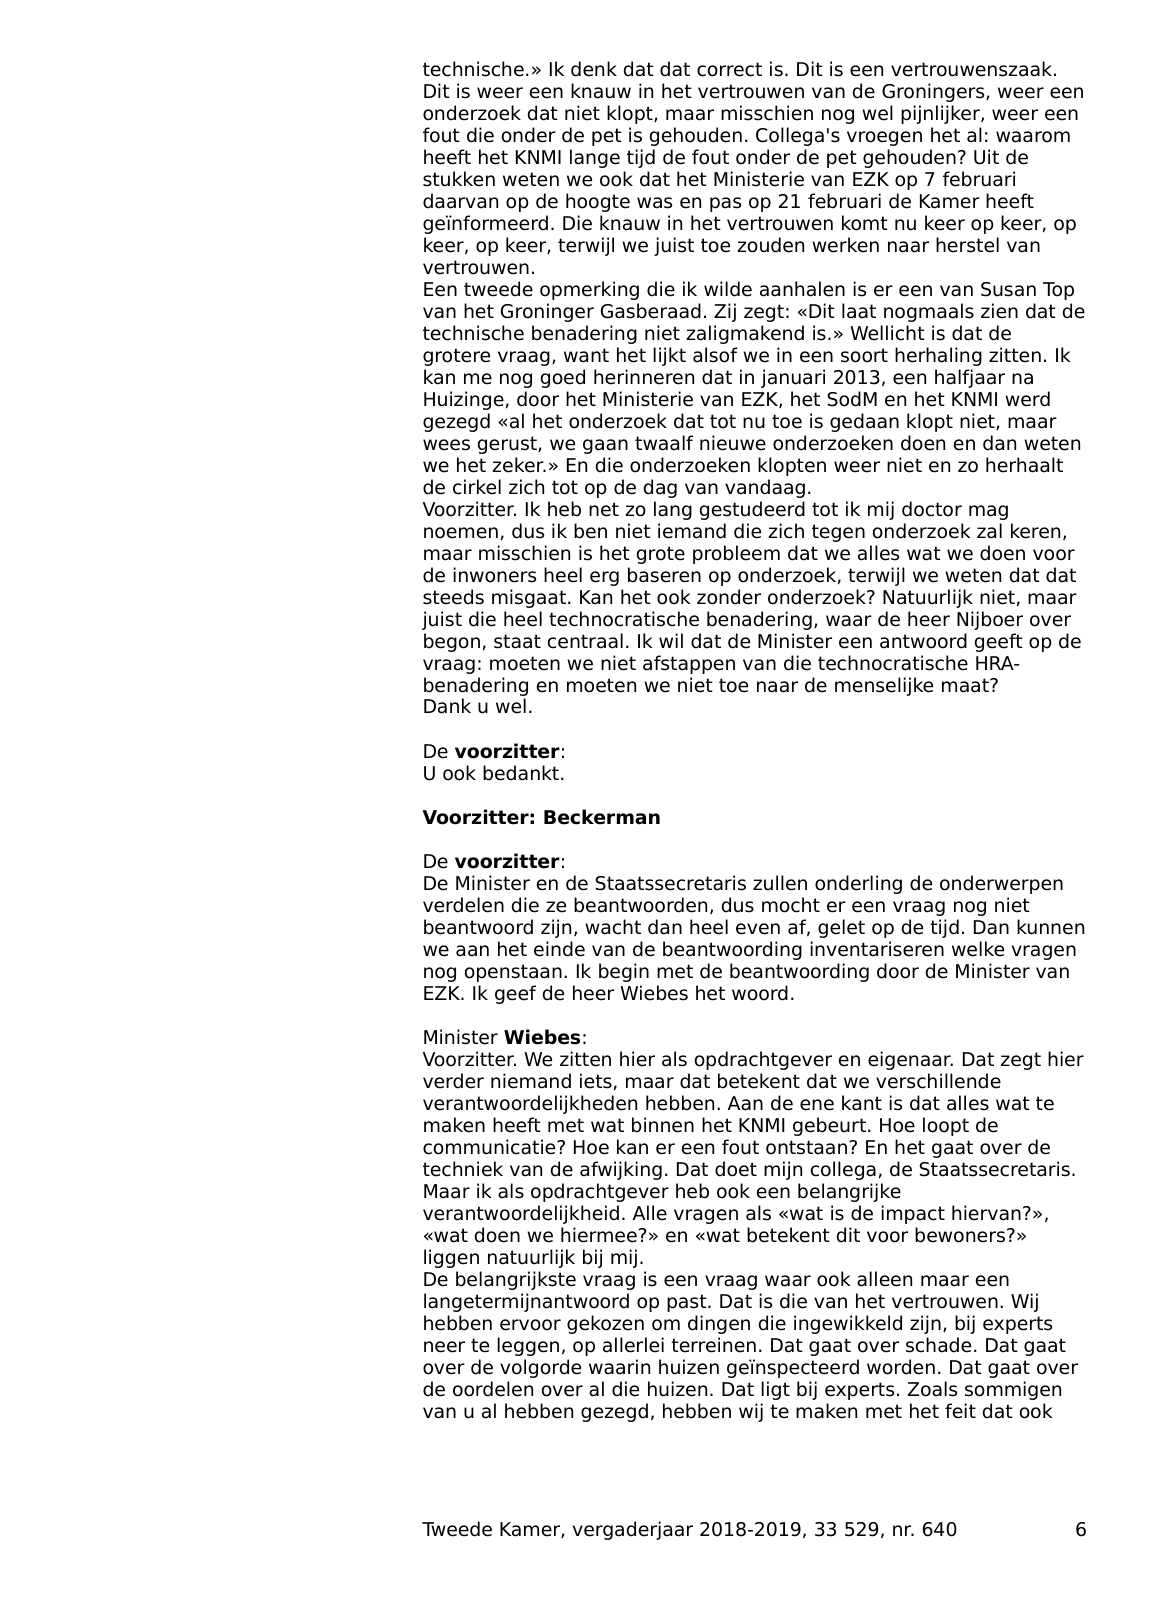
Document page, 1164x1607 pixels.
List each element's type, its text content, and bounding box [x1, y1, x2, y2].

text Voorzitter. We zitten hier als opdrachtgever en eigenaar. Dat zegt hier verder niemand iets, maar dat betekent dat we verschillende verantwoordelijkheden hebben. Aan de ene kant is dat alles wat te maken heeft met wat binnen het KNMI gebeurt. Hoe loopt de communicatie? Hoe kan er een fout ontstaan? En het gaat over de techniek van de afwijking. Dat doet mijn collega, de Staatssecretaris. Maar ik als opdrachtgever heb ook een belangrijke verantwoordelijkheid. Alle vragen als «wat is de impact hiervan?», «wat doen we hiermee?» en «wat betekent dit voor bewoners?» liggen natuurlijk bij mij. [422, 1049, 1087, 1269]
text De voorzitter: [422, 851, 1087, 873]
text Voorzitter. Ik heb net zo lang gestudeerd tot ik mij doctor mag noemen, dus ik ben niet iemand die zich tegen onderzoek zal keren, maar misschien is het grote probleem dat we alles wat we doen voor de inwoners heel erg baseren op onderzoek, terwijl we weten dat dat steeds misgaat. Kan het ook zonder onderzoek? Natuurlijk niet, maar juist die heel technocratische benadering, waar de heer Nijboer over begon, staat centraal. Ik wil dat de Minister een antwoord geeft op de vraag: moeten we niet afstappen van die technocratische HRA-benadering en moeten we niet toe naar de menselijke maat? [422, 499, 1087, 696]
text Minister Wiebes: [422, 1027, 1087, 1049]
text technische.» Ik denk dat dat correct is. Dit is een vertrouwenszaak. Dit is weer een knauw in het vertrouwen van de Groningers, weer een onderzoek dat niet klopt, maar misschien nog wel pijnlijker, weer een fout die onder de pet is gehouden. Collega's vroegen het al: waarom heeft het KNMI lange tijd de fout onder de pet gehouden? Uit de stukken weten we ook dat het Ministerie van EZK op 7 februari daarvan op de hoogte was en pas op 21 februari de Kamer heeft geïnformeerd. Die knauw in het vertrouwen komt nu keer op keer, op keer, op keer, terwijl we juist toe zouden werken naar herstel van vertrouwen. [422, 59, 1087, 279]
text De Minister en de Staatssecretaris zullen onderling de onderwerpen verdelen die ze beantwoorden, dus mocht er een vraag nog niet beantwoord zijn, wacht dan heel even af, gelet op de tijd. Dan kunnen we aan het einde van de beantwoording inventariseren welke vragen nog openstaan. Ik begin met de beantwoording door de Minister van EZK. Ik geef de heer Wiebes het woord. [422, 873, 1087, 1005]
subtitle Voorzitter: Beckerman [422, 807, 1087, 829]
text De belangrijkste vraag is een vraag waar ook alleen maar een langetermijnantwoord op past. Dat is die van het vertrouwen. Wij hebben ervoor gekozen om dingen die ingewikkeld zijn, bij experts neer te leggen, op allerlei terreinen. Dat gaat over schade. Dat gaat over de volgorde waarin huizen geïnspecteerd worden. Dat gaat over de oordelen over al die huizen. Dat ligt bij experts. Zoals sommigen van u al hebben gezegd, hebben wij te maken met het feit dat ook [422, 1269, 1087, 1423]
text U ook bedankt. [422, 763, 1087, 784]
text Dank u wel. [422, 696, 1087, 718]
text Een tweede opmerking die ik wilde aanhalen is er een van Susan Top van het Groninger Gasberaad. Zij zegt: «Dit laat nogmaals zien dat de technische benadering niet zaligmakend is.» Wellicht is dat de grotere vraag, want het lijkt alsof we in een soort herhaling zitten. Ik kan me nog goed herinneren dat in januari 2013, een halfjaar na Huizinge, door het Ministerie van EZK, het SodM en het KNMI werd gezegd «al het onderzoek dat tot nu toe is gedaan klopt niet, maar wees gerust, we gaan twaalf nieuwe onderzoeken doen en dan weten we het zeker.» En die onderzoeken klopten weer niet en zo herhaalt de cirkel zich tot op de dag van vandaag. [422, 279, 1087, 499]
text De voorzitter: [422, 741, 1087, 763]
